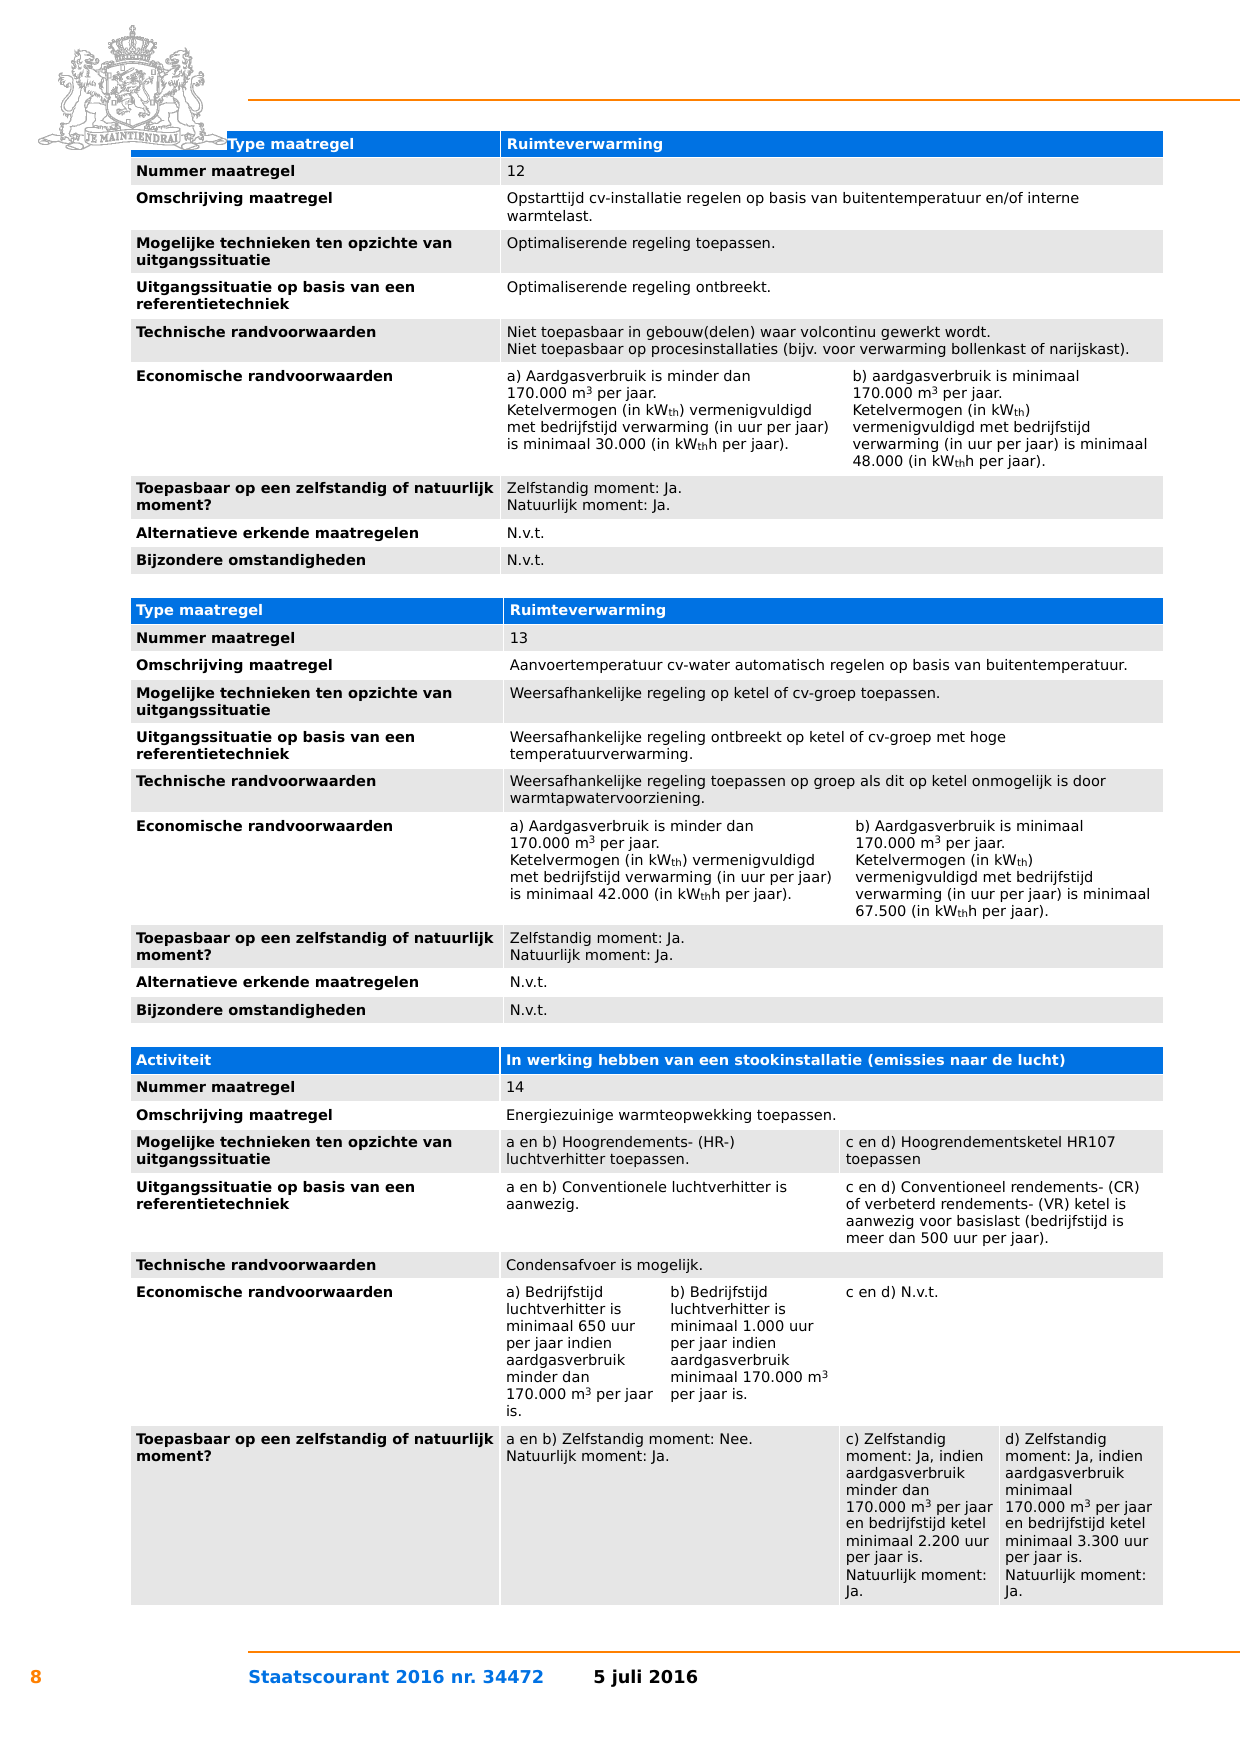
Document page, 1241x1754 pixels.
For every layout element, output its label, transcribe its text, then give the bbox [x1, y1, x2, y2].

table_cell Omschrijving maatregel [131, 653, 503, 679]
table_cell Optimaliserende regeling ontbreekt. [501, 275, 1163, 318]
table_cell Economische randvoorwaarden [131, 813, 503, 924]
table_cell Niet toepasbaar in gebouw(delen) waar volcontinu gewerkt wordt. Niet toepasbaar op procesinstallaties (bijv. voor verwarming bollenkast of narijskast). [501, 319, 1163, 362]
table_cell b) Aardgasverbruik is minimaal 170.000 m3 per jaar. Ketelvermogen (in kWth) vermenigvuldigd met bedrijfstijd verwarming (in uur per jaar) is minimaal 67.500 (in kWthh per jaar). [850, 813, 1163, 924]
table_header In werking hebben van een stookinstallatie (emissies naar de lucht) [501, 1047, 1163, 1074]
table_cell Technische randvoorwaarden [131, 1252, 499, 1278]
table_header Type maatregel [131, 598, 503, 624]
table_cell Condensafvoer is mogelijk. [501, 1252, 1163, 1278]
table_cell Nummer maatregel [131, 1075, 499, 1101]
table_cell Alternatieve erkende maatregelen [131, 970, 503, 996]
table_header Ruimteverwarming [504, 598, 1163, 624]
table_cell Zelfstandig moment: Ja. Natuurlijk moment: Ja. [501, 476, 1163, 519]
table_cell Opstarttijd cv-installatie regelen op basis van buitentemperatuur en/of interne warmtelast. [501, 186, 1163, 229]
table_cell Omschrijving maatregel [131, 186, 500, 229]
table_cell Nummer maatregel [131, 158, 500, 185]
table_header Activiteit [131, 1047, 499, 1074]
table_cell b) aardgasverbruik is minimaal 170.000 m3 per jaar. Ketelvermogen (in kWth) vermenigvuldigd met bedrijfstijd verwarming (in uur per jaar) is minimaal 48.000 (in kWthh per jaar). [847, 363, 1163, 474]
table_cell Omschrijving maatregel [131, 1102, 499, 1128]
table_cell N.v.t. [501, 520, 1163, 546]
table_cell Economische randvoorwaarden [131, 1280, 499, 1425]
table_cell Zelfstandig moment: Ja. Natuurlijk moment: Ja. [504, 925, 1163, 968]
table_header Type maatregel [131, 131, 500, 157]
table_cell N.v.t. [501, 547, 1163, 574]
table_cell a en b) Zelfstandig moment: Nee. Natuurlijk moment: Ja. [501, 1426, 839, 1605]
table_cell Weersafhankelijke regeling op ketel of cv-groep toepassen. [504, 680, 1163, 723]
table_cell Mogelijke technieken ten opzichte van uitgangssituatie [131, 1130, 499, 1173]
table_cell d) Zelfstandig moment: Ja, indien aardgasverbruik minimaal 170.000 m3 per jaar en bedrijfstijd ketel minimaal 3.300 uur per jaar is. Natuurlijk moment: Ja. [1000, 1426, 1163, 1605]
table_cell Bijzondere omstandigheden [131, 997, 503, 1023]
table_cell N.v.t. [504, 970, 1163, 996]
picture [38, 25, 227, 150]
table_cell Uitgangssituatie op basis van een referentietechniek [131, 275, 500, 318]
table_cell a en b) Hoogrendements- (HR-) luchtverhitter toepassen. [501, 1130, 839, 1173]
table_cell Toepasbaar op een zelfstandig of natuurlijk moment? [131, 476, 500, 519]
table_cell N.v.t. [504, 997, 1163, 1023]
table_cell Uitgangssituatie op basis van een referentietechniek [131, 724, 503, 767]
table_cell Alternatieve erkende maatregelen [131, 520, 500, 546]
table_cell 12 [501, 158, 1163, 185]
table_cell Bijzondere omstandigheden [131, 547, 500, 574]
table_cell 14 [501, 1075, 1163, 1101]
table_cell Mogelijke technieken ten opzichte van uitgangssituatie [131, 680, 503, 723]
table_cell Technische randvoorwaarden [131, 769, 503, 812]
table_cell Optimaliserende regeling toepassen. [501, 230, 1163, 273]
table_cell Toepasbaar op een zelfstandig of natuurlijk moment? [131, 925, 503, 968]
table_cell a) Bedrijfstijd luchtverhitter is minimaal 650 uur per jaar indien aardgasverbruik minder dan 170.000 m3 per jaar is. [501, 1280, 664, 1425]
table_cell a) Aardgasverbruik is minder dan 170.000 m3 per jaar. Ketelvermogen (in kWth) vermenigvuldigd met bedrijfstijd verwarming (in uur per jaar) is minimaal 42.000 (in kWthh per jaar). [504, 813, 849, 924]
table_cell c) Zelfstandig moment: Ja, indien aardgasverbruik minder dan 170.000 m3 per jaar en bedrijfstijd ketel minimaal 2.200 uur per jaar is. Natuurlijk moment: Ja. [840, 1426, 999, 1605]
table_cell Economische randvoorwaarden [131, 363, 500, 474]
table_cell Weersafhankelijke regeling toepassen op groep als dit op ketel onmogelijk is door warmtapwatervoorziening. [504, 769, 1163, 812]
table_cell 13 [504, 625, 1163, 651]
table_cell Mogelijke technieken ten opzichte van uitgangssituatie [131, 230, 500, 273]
table_header Ruimteverwarming [501, 131, 1163, 157]
table_cell Nummer maatregel [131, 625, 503, 651]
table_cell c en d) Conventioneel rendements- (CR) of verbeterd rendements- (VR) ketel is aanwezig voor basislast (bedrijfstijd is meer dan 500 uur per jaar). [840, 1174, 1163, 1251]
table_cell Technische randvoorwaarden [131, 319, 500, 362]
table_cell a) Aardgasverbruik is minder dan 170.000 m3 per jaar. Ketelvermogen (in kWth) vermenigvuldigd met bedrijfstijd verwarming (in uur per jaar) is minimaal 30.000 (in kWthh per jaar). [501, 363, 846, 474]
table_cell a en b) Conventionele luchtverhitter is aanwezig. [501, 1174, 839, 1251]
table_cell Weersafhankelijke regeling ontbreekt op ketel of cv-groep met hoge temperatuurverwarming. [504, 724, 1163, 767]
table_cell c en d) N.v.t. [840, 1280, 1163, 1425]
table_cell b) Bedrijfstijd luchtverhitter is minimaal 1.000 uur per jaar indien aardgasverbruik minimaal 170.000 m3 per jaar is. [665, 1280, 839, 1425]
table_cell Energiezuinige warmteopwekking toepassen. [501, 1102, 1163, 1128]
table_cell c en d) Hoogrendementsketel HR107 toepassen [840, 1130, 1163, 1173]
table_cell Toepasbaar op een zelfstandig of natuurlijk moment? [131, 1426, 499, 1605]
table_cell Uitgangssituatie op basis van een referentietechniek [131, 1174, 499, 1251]
table_cell Aanvoertemperatuur cv-water automatisch regelen op basis van buitentemperatuur. [504, 653, 1163, 679]
